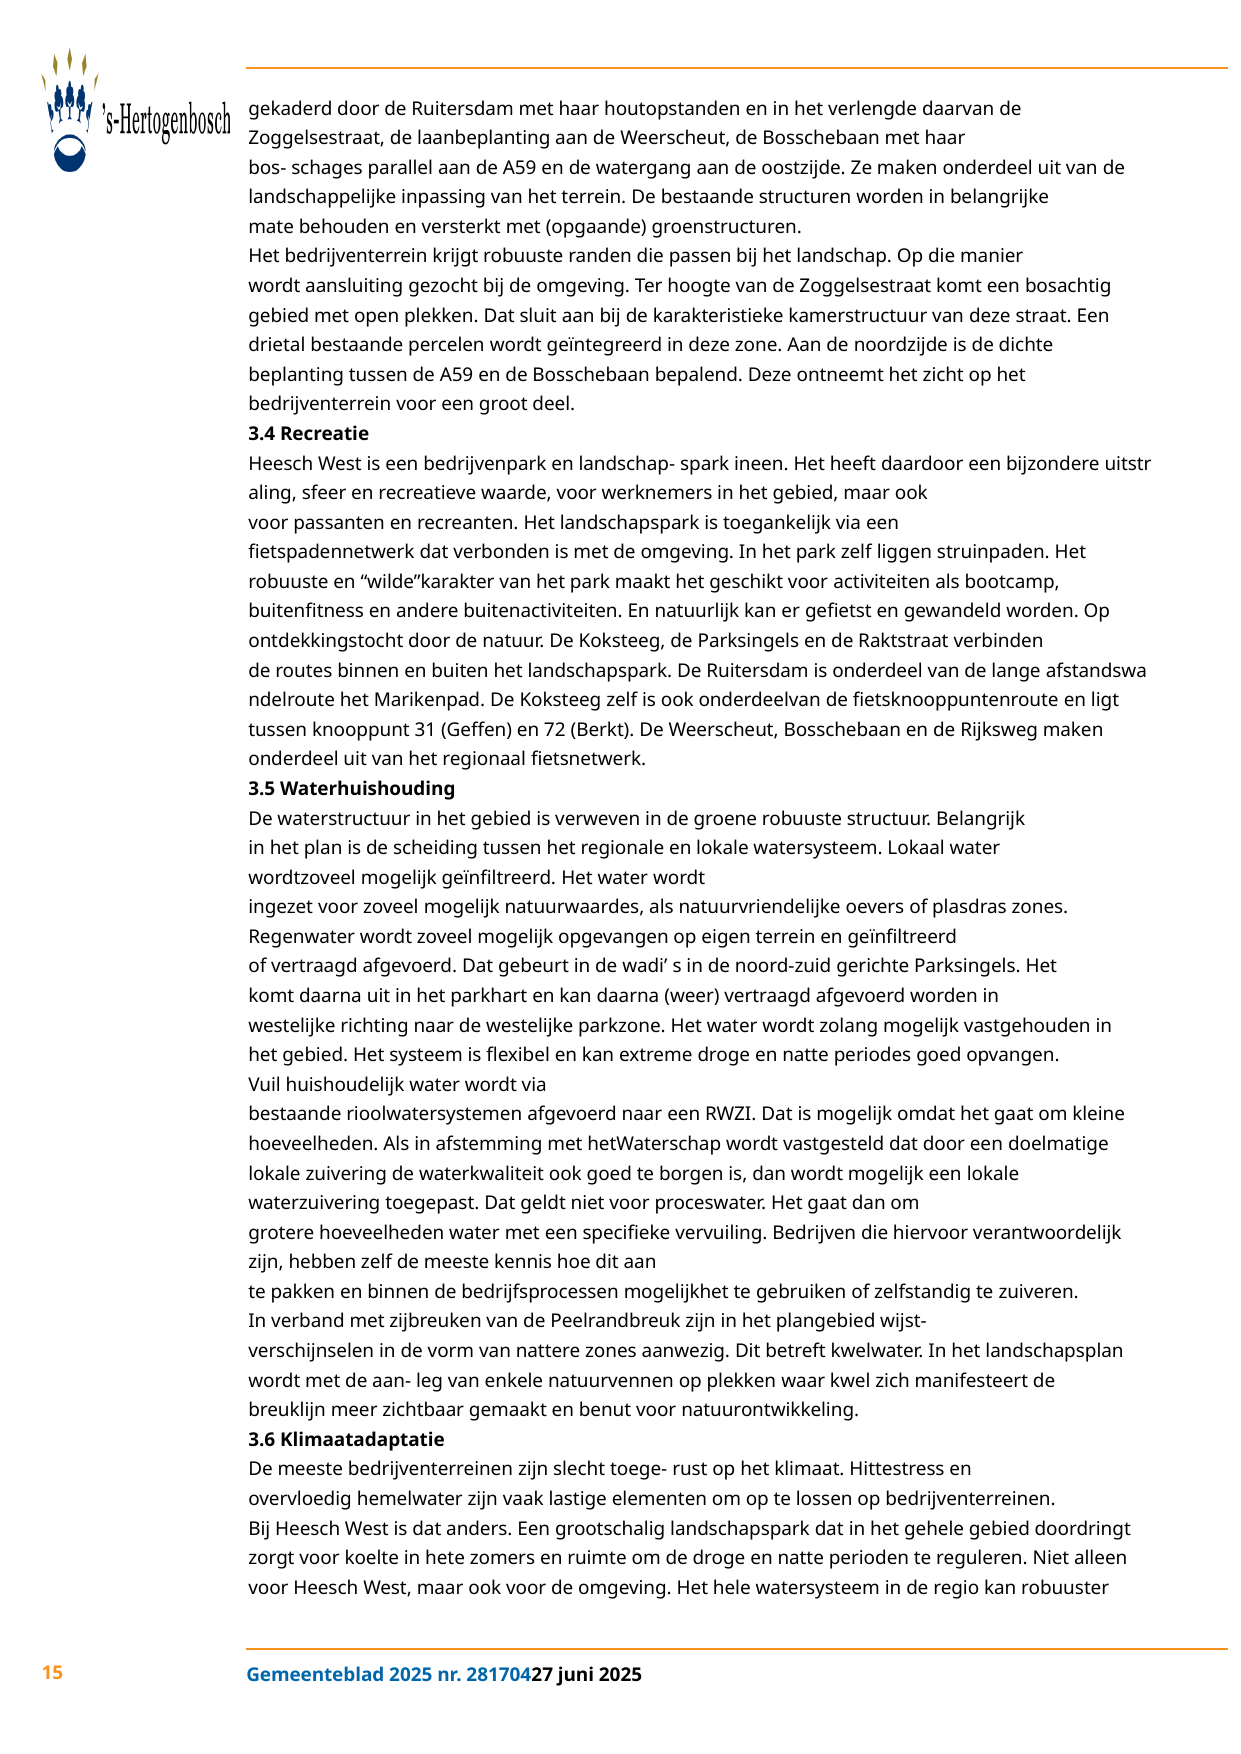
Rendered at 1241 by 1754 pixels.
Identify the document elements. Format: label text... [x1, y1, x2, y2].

text 3.5 Waterhuishouding [248, 775, 1152, 801]
picture [41, 47, 231, 172]
text 3.4 Recreatie [248, 420, 1152, 446]
text gekaderd door de Ruitersdam met haar houtopstanden en in het verlengde daarvan de Zoggelsestraat, de laanbeplanting aan de Weerscheut, de Bosschebaan met haar bos- schages parallel aan de A59 en de watergang aan de oostzijde. Ze maken onderdeel uit van de landschappelijke inpassing van het terrein. De bestaande structuren worden in belangrijke mate behouden en versterkt met (opgaande) groenstructuren. [248, 95, 1152, 239]
text In verband met zijbreuken van de Peelrandbreuk zijn in het plangebied wijst-verschijnselen in de vorm van nattere zones aanwezig. Dit betreft kwelwater. In het landschapsplan wordt met de aan- leg van enkele natuurvennen op plekken waar kwel zich manifesteert de breuklijn meer zichtbaar gemaakt en benut voor natuurontwikkeling. [248, 1308, 1152, 1422]
text Heesch West is een bedrijvenpark en landschap- spark ineen. Het heeft daardoor een bijzondere uitstraling, sfeer en recreatieve waarde, voor werknemers in het gebied, maar ook voor passanten en recreanten. Het landschapspark is toegankelijk via een fietspadennetwerk dat verbonden is met de omgeving. In het park zelf liggen struinpaden. Het robuuste en “wilde”karakter van het park maakt het geschikt voor activiteiten als bootcamp, buitenfitness en andere buitenactiviteiten. En natuurlijk kan er gefietst en gewandeld worden. Op ontdekkingstocht door de natuur. De Koksteeg, de Parksingels en de Raktstraat verbinden de routes binnen en buiten het landschapspark. De Ruitersdam is onderdeel van de lange afstandswandelroute het Marikenpad. De Koksteeg zelf is ook onderdeelvan de fietsknooppuntenroute en ligt tussen knooppunt 31 (Geffen) en 72 (Berkt). De Weerscheut, Bosschebaan en de Rijksweg maken onderdeel uit van het regionaal fietsnetwerk. [248, 450, 1152, 771]
text 3.6 Klimaatadaptatie [248, 1426, 1152, 1452]
text Vuil huishoudelijk water wordt via bestaande rioolwatersystemen afgevoerd naar een RWZI. Dat is mogelijk omdat het gaat om kleine hoeveelheden. Als in afstemming met hetWaterschap wordt vastgesteld dat door een doelmatige lokale zuivering de waterkwaliteit ook goed te borgen is, dan wordt mogelijk een lokale waterzuivering toegepast. Dat geldt niet voor proceswater. Het gaat dan om grotere hoeveelheden water met een specifieke vervuiling. Bedrijven die hiervoor verantwoordelijk zijn, hebben zelf de meeste kennis hoe dit aan te pakken en binnen de bedrijfsprocessen mogelijkhet te gebruiken of zelfstandig te zuiveren. [248, 1071, 1152, 1304]
text Het bedrijventerrein krijgt robuuste randen die passen bij het landschap. Op die manier wordt aansluiting gezocht bij de omgeving. Ter hoogte van de Zoggelsestraat komt een bosachtig gebied met open plekken. Dat sluit aan bij de karakteristieke kamerstructuur van deze straat. Een drietal bestaande percelen wordt geïntegreerd in deze zone. Aan de noordzijde is de dichte beplanting tussen de A59 en de Bosschebaan bepalend. Deze ontneemt het zicht op het bedrijventerrein voor een groot deel. [248, 243, 1152, 416]
text Regenwater wordt zoveel mogelijk opgevangen op eigen terrein en geïnfiltreerd of vertraagd afgevoerd. Dat gebeurt in de wadi’ s in de noord-zuid gerichte Parksingels. Het komt daarna uit in het parkhart en kan daarna (weer) vertraagd afgevoerd worden in westelijke richting naar de westelijke parkzone. Het water wordt zolang mogelijk vastgehouden in het gebied. Het systeem is flexibel en kan extreme droge en natte periodes goed opvangen. [248, 923, 1152, 1067]
text De waterstructuur in het gebied is verweven in de groene robuuste structuur. Belangrijk in het plan is de scheiding tussen het regionale en lokale watersysteem. Lokaal water wordtzoveel mogelijk geïnfiltreerd. Het water wordt ingezet voor zoveel mogelijk natuurwaardes, als natuurvriendelijke oevers of plasdras zones. [248, 805, 1152, 919]
text De meeste bedrijventerreinen zijn slecht toege- rust op het klimaat. Hittestress en overvloedig hemelwater zijn vaak lastige elementen om op te lossen op bedrijventerreinen. Bij Heesch West is dat anders. Een grootschalig landschapspark dat in het gehele gebied doordringt zorgt voor koelte in hete zomers en ruimte om de droge en natte perioden te reguleren. Niet alleen voor Heesch West, maar ook voor de omgeving. Het hele watersysteem in de regio kan robuuster [248, 1456, 1152, 1600]
